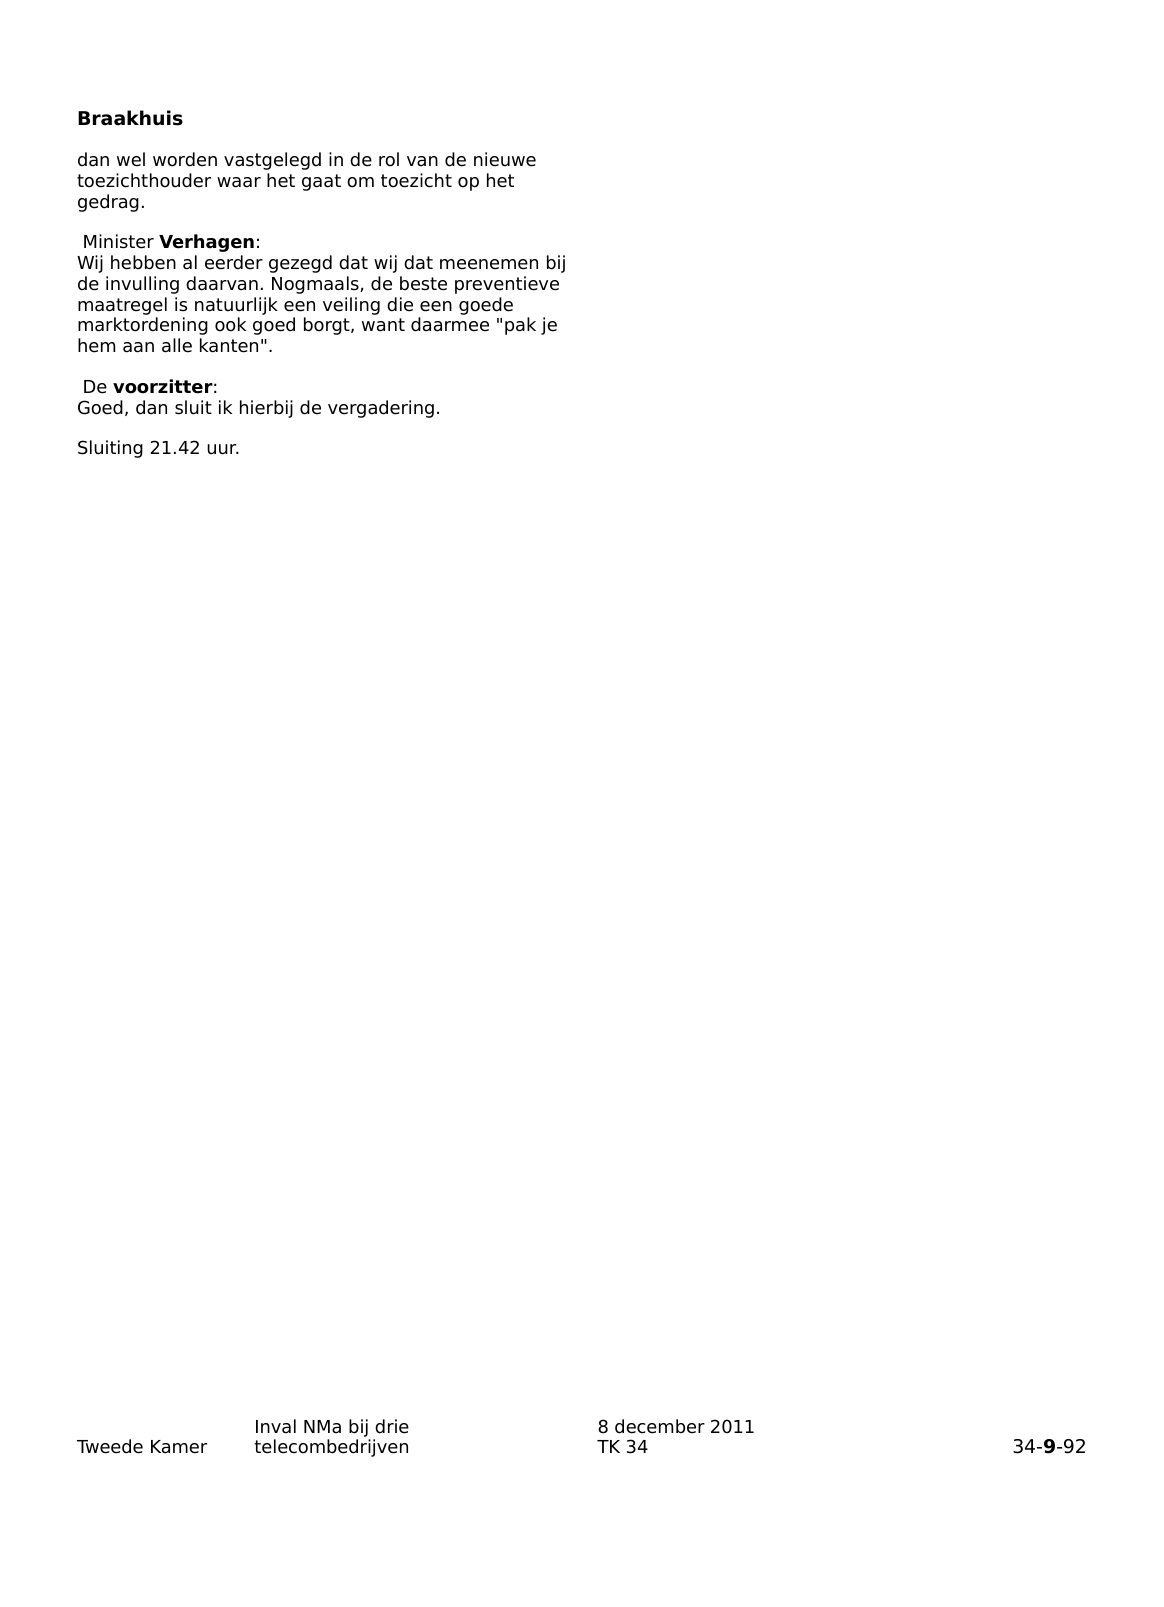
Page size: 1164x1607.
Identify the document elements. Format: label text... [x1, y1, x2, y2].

text Minister Verhagen: [77, 232, 567, 253]
text Sluiting 21.42 uur. [77, 438, 567, 459]
text Wij hebben al eerder gezegd dat wij dat meenemen bij de invulling daarvan. Nogmaals, de beste preventieve maatregel is natuurlijk een veiling die een goede marktordening ook goed borgt, want daarmee "pak je hem aan alle kanten". [77, 253, 567, 357]
text Goed, dan sluit ik hierbij de vergadering. [77, 397, 567, 418]
text dan wel worden vastgelegd in de rol van de nieuwe toezichthouder waar het gaat om toezicht op het gedrag. [77, 150, 567, 212]
text De voorzitter: [77, 377, 567, 397]
